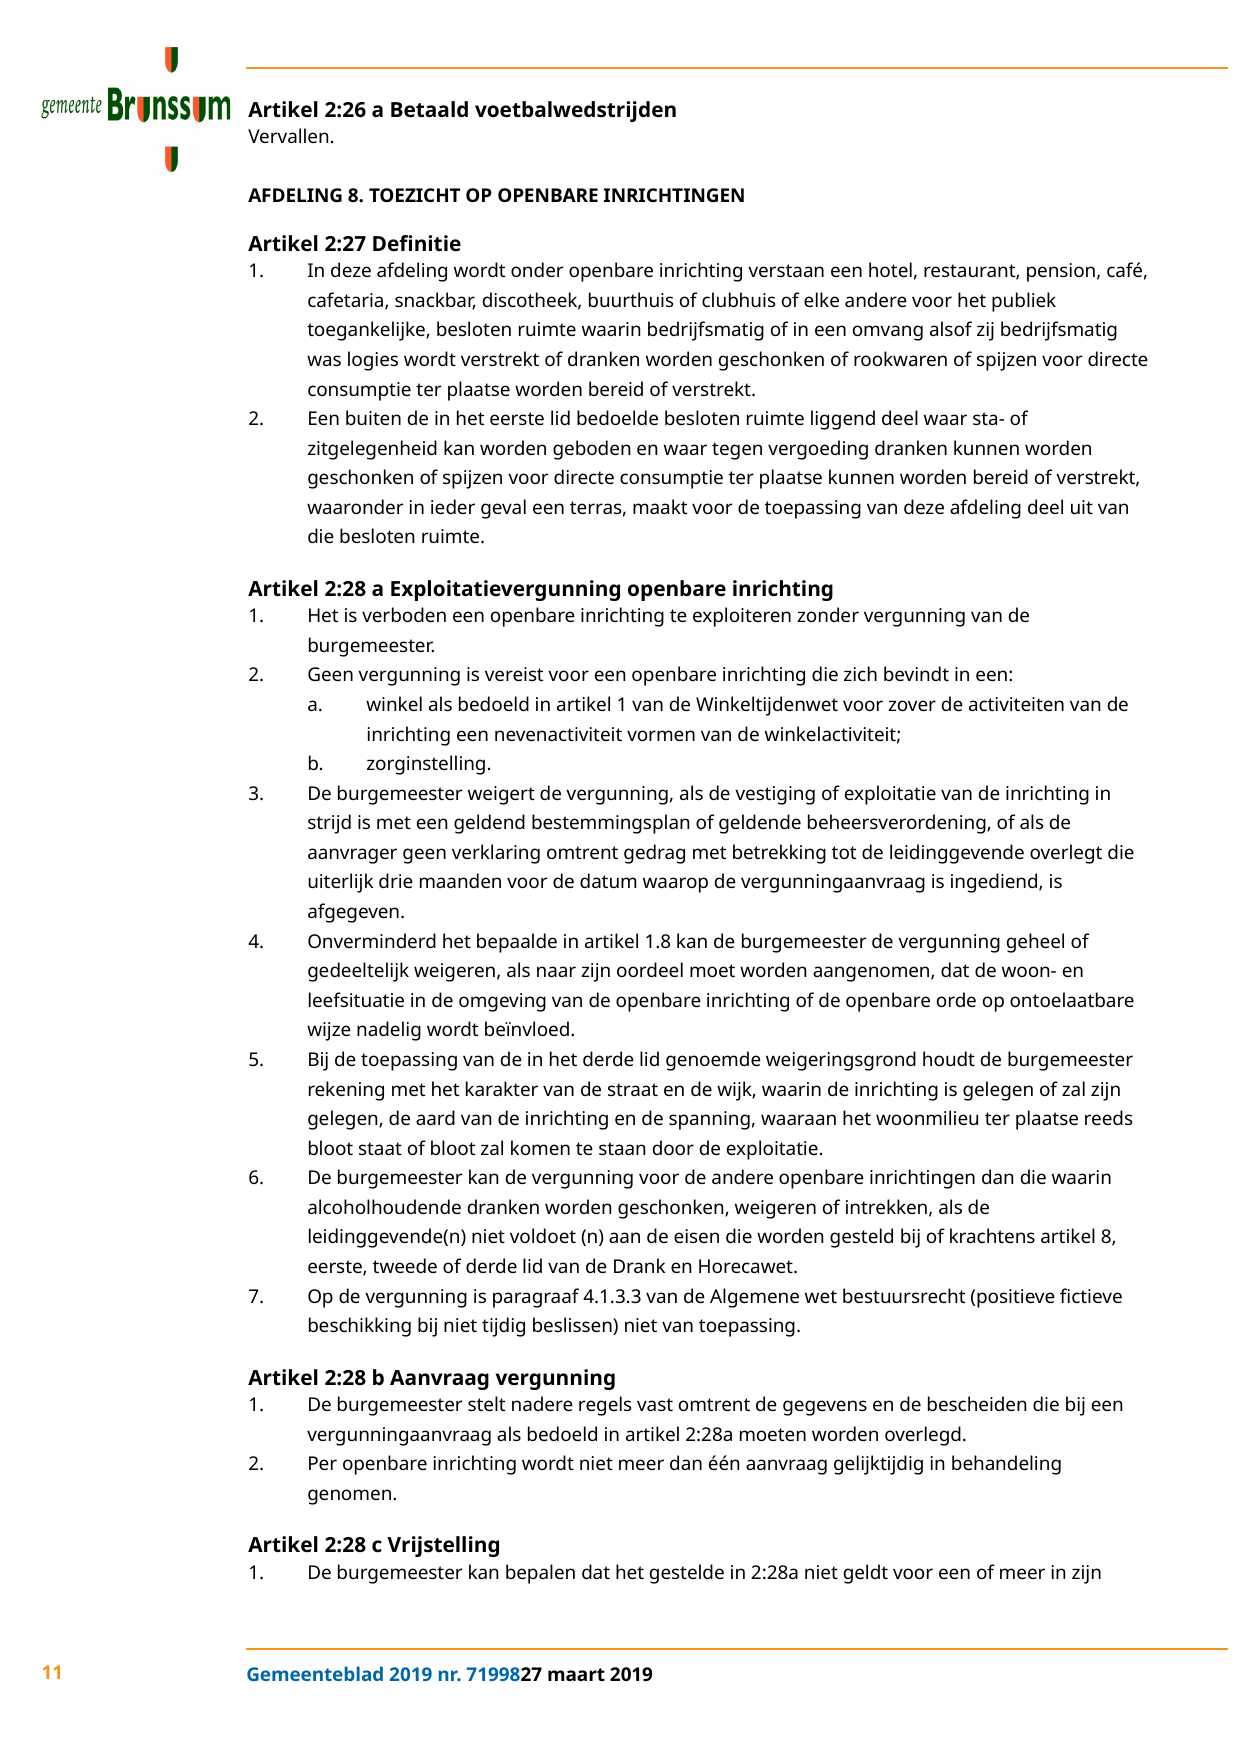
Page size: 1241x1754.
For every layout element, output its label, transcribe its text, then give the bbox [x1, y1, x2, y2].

text Artikel 2:26 a Betaald voetbalwedstrijden [248, 95, 1152, 123]
list De burgemeester kan bepalen dat het gestelde in 2:28a niet geldt voor een of meer in zijn [248, 1559, 1152, 1585]
text Artikel 2:27 Definitie [248, 229, 1152, 257]
list Onverminderd het bepaalde in artikel 1.8 kan de burgemeester de vergunning geheel of gedeeltelijk weigeren, als naar zijn oordeel moet worden aangenomen, dat de woon- en leefsituatie in de omgeving van de openbare inrichting of de openbare orde op ontoelaatbare wijze nadelig wordt beïnvloed. [248, 928, 1152, 1042]
list Per openbare inrichting wordt niet meer dan één aanvraag gelijktijdig in behandeling genomen. [248, 1451, 1152, 1506]
list Geen vergunning is vereist voor een openbare inrichting die zich bevindt in een: [248, 662, 1152, 687]
list De burgemeester kan de vergunning voor de andere openbare inrichtingen dan die waarin alcoholhoudende dranken worden geschonken, weigeren of intrekken, als de leidinggevende(n) niet voldoet (n) aan de eisen die worden gesteld bij of krachtens artikel 8, eerste, tweede of derde lid van de Drank en Horecawet. [248, 1164, 1152, 1279]
text Vervallen. [248, 123, 1152, 149]
text Artikel 2:28 a Exploitatievergunning openbare inrichting [248, 574, 1152, 602]
text AFDELING 8. TOEZICHT OP OPENBARE INRICHTINGEN [248, 182, 1152, 208]
list In deze afdeling wordt onder openbare inrichting verstaan een hotel, restaurant, pension, café, cafetaria, snackbar, discotheek, buurthuis of clubhuis of elke andere voor het publiek toegankelijke, besloten ruimte waarin bedrijfsmatig of in een omvang alsof zij bedrijfsmatig was logies wordt verstrekt of dranken worden geschonken of rookwaren of spijzen voor directe consumptie ter plaatse worden bereid of verstrekt. [248, 257, 1152, 401]
list Het is verboden een openbare inrichting te exploiteren zonder vergunning van de burgemeester. [248, 602, 1152, 658]
list Bij de toepassing van de in het derde lid genoemde weigeringsgrond houdt de burgemeester rekening met het karakter van de straat en de wijk, waarin de inrichting is gelegen of zal zijn gelegen, de aard van de inrichting en de spanning, waaraan het woonmilieu ter plaatse reeds bloot staat of bloot zal komen te staan door de exploitatie. [248, 1046, 1152, 1161]
list zorginstelling. [307, 750, 1152, 776]
list Op de vergunning is paragraaf 4.1.3.3 van de Algemene wet bestuursrecht (positieve fictieve beschikking bij niet tijdig beslissen) niet van toepassing. [248, 1283, 1152, 1338]
list De burgemeester weigert de vergunning, als de vestiging of exploitatie van de inrichting in strijd is met een geldend bestemmingsplan of geldende beheersverordening, of als de aanvrager geen verklaring omtrent gedrag met betrekking tot de leidinggevende overlegt die uiterlijk drie maanden voor de datum waarop de vergunningaanvraag is ingediend, is afgegeven. [248, 780, 1152, 924]
text Artikel 2:28 c Vrijstelling [248, 1531, 1152, 1559]
list Een buiten de in het eerste lid bedoelde besloten ruimte liggend deel waar sta- of zitgelegenheid kan worden geboden en waar tegen vergoeding dranken kunnen worden geschonken of spijzen voor directe consumptie ter plaatse kunnen worden bereid of verstrekt, waaronder in ieder geval een terras, maakt voor de toepassing van deze afdeling deel uit van die besloten ruimte. [248, 405, 1152, 549]
list De burgemeester stelt nadere regels vast omtrent de gegevens en de bescheiden die bij een vergunningaanvraag als bedoeld in artikel 2:28a moeten worden overlegd. [248, 1391, 1152, 1447]
picture [41, 47, 231, 172]
list winkel als bedoeld in artikel 1 van de Winkeltijdenwet voor zover de activiteiten van de inrichting een nevenactiviteit vormen van de winkelactiviteit; [307, 691, 1152, 747]
text Artikel 2:28 b Aanvraag vergunning [248, 1363, 1152, 1391]
